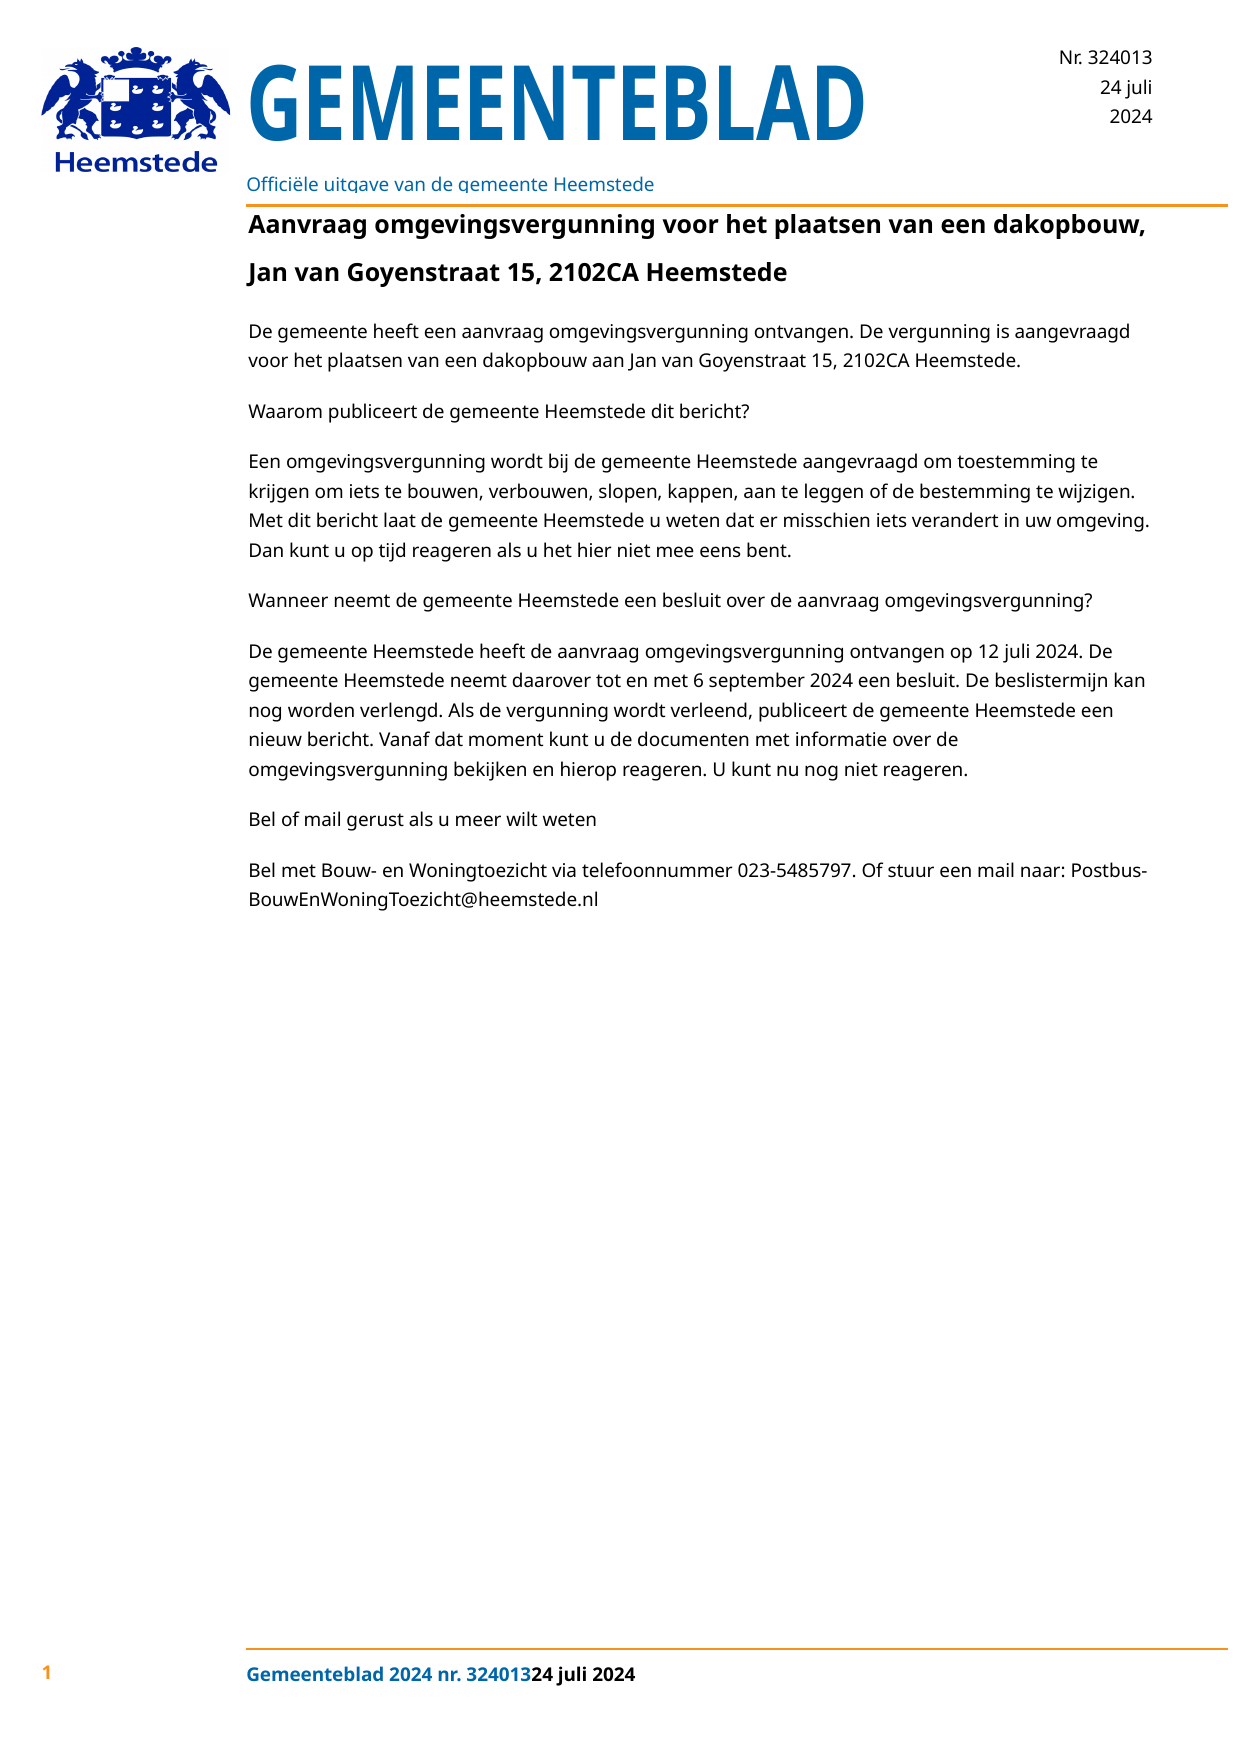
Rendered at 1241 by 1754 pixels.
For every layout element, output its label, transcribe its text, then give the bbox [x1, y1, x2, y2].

text Bel of mail gerust als u meer wilt weten [248, 807, 1152, 832]
text Bel met Bouw- en Woningtoezicht via telefoonnummer 023-5485797. Of stuur een mail naar: Postbus-BouwEnWoningToezicht@heemstede.nl [248, 857, 1152, 912]
text Een omgevingsvergunning wordt bij de gemeente Heemstede aangevraagd om toestemming te krijgen om iets te bouwen, verbouwen, slopen, kappen, aan te leggen of de bestemming te wijzigen. Met dit bericht laat de gemeente Heemstede u weten dat er misschien iets verandert in uw omgeving. Dan kunt u op tijd reageren als u het hier niet mee eens bent. [248, 448, 1152, 563]
text De gemeente Heemstede heeft de aanvraag omgevingsvergunning ontvangen op 12 juli 2024. De gemeente Heemstede neemt daarover tot en met 6 september 2024 een besluit. De beslistermijn kan nog worden verlengd. Als de vergunning wordt verleend, publiceert de gemeente Heemstede een nieuw bericht. Vanaf dat moment kunt u de documenten met informatie over de omgevingsvergunning bekijken en hierop reageren. U kunt nu nog niet reageren. [248, 638, 1152, 782]
text Wanneer neemt de gemeente Heemstede een besluit over de aanvraag omgevingsvergunning? [248, 587, 1152, 613]
text Aanvraag omgevingsvergunning voor het plaatsen van een dakopbouw, Jan van Goyenstraat 15, 2102CA Heemstede [248, 207, 1152, 288]
picture [41, 47, 231, 172]
text Waarom publiceert de gemeente Heemstede dit bericht? [248, 398, 1152, 424]
text De gemeente heeft een aanvraag omgevingsvergunning ontvangen. De vergunning is aangevraagd voor het plaatsen van een dakopbouw aan Jan van Goyenstraat 15, 2102CA Heemstede. [248, 318, 1152, 373]
